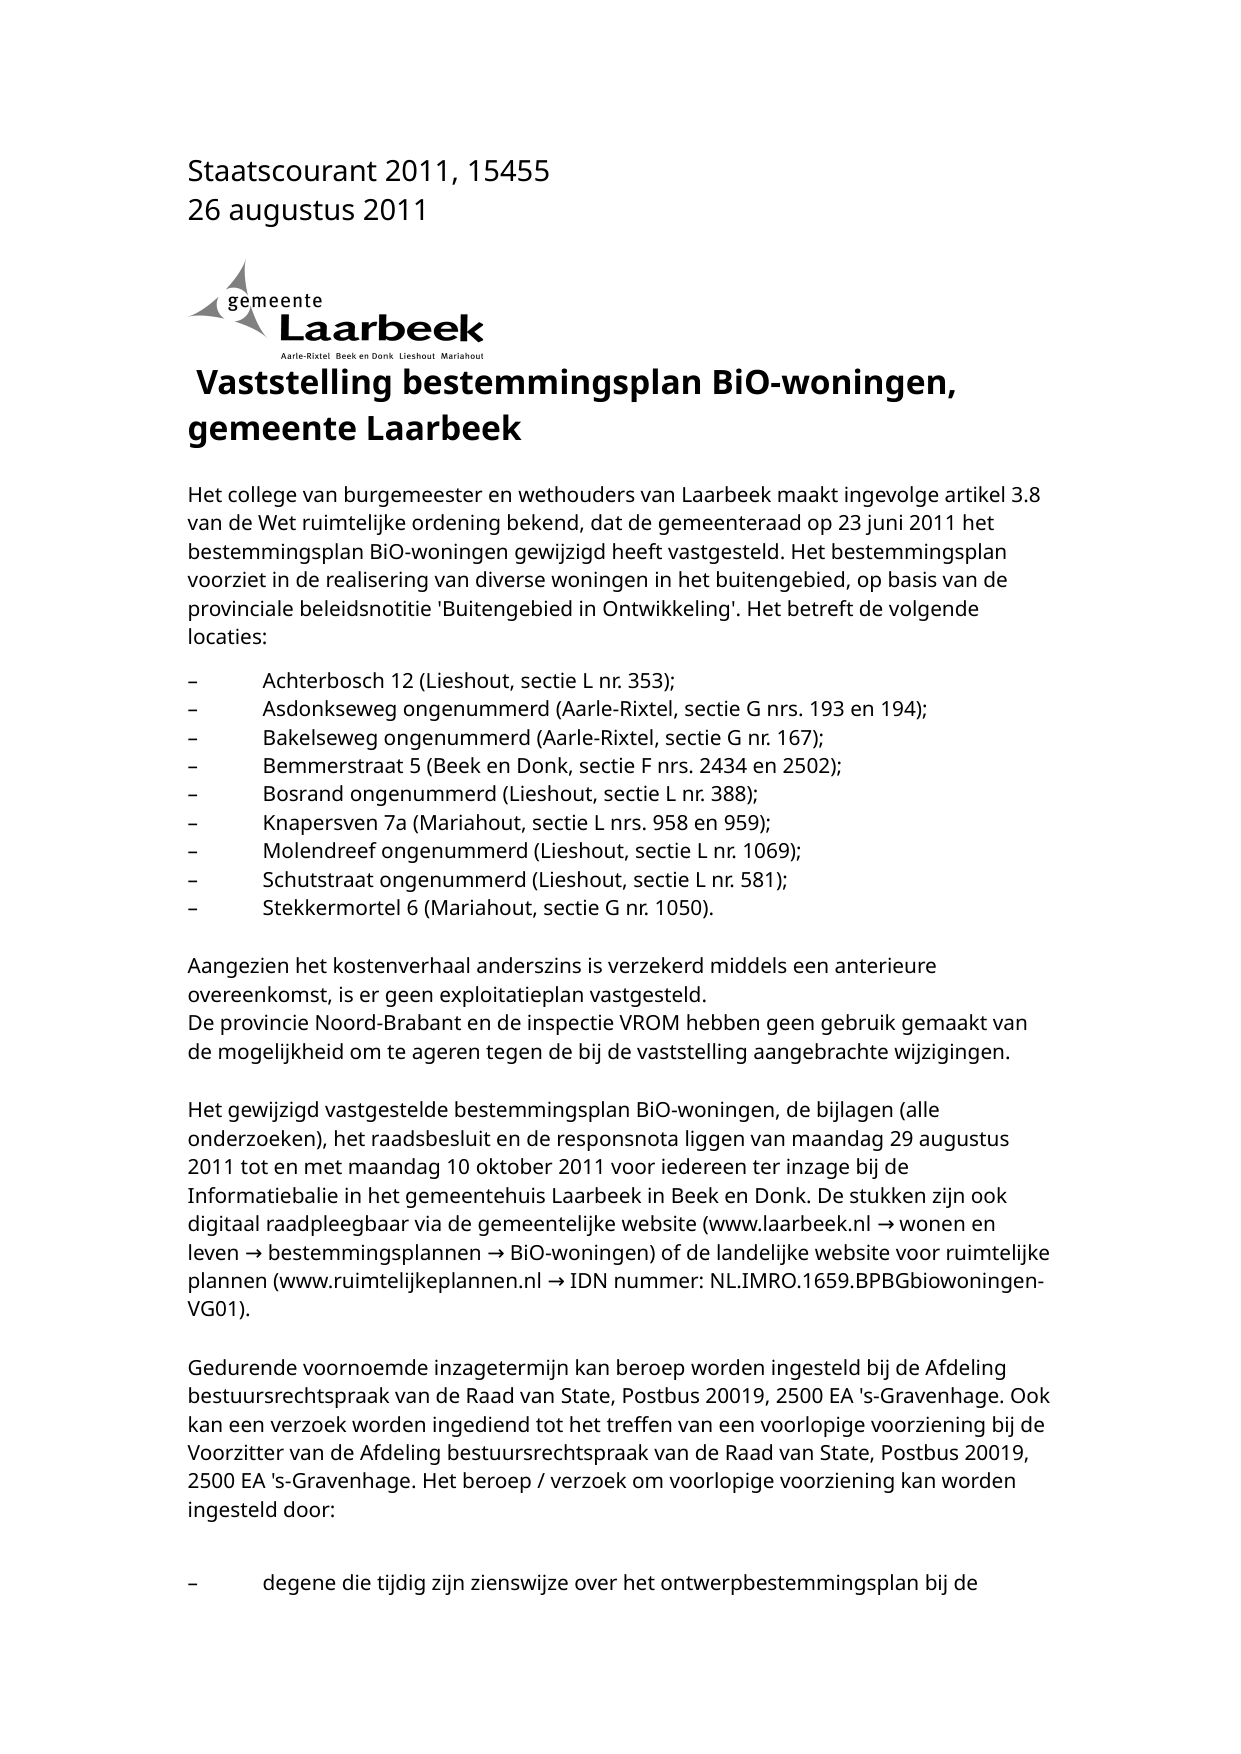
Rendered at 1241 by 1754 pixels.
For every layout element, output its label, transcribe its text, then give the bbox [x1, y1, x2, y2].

list Asdonkseweg ongenummerd (Aarle-Rixtel, sectie G nrs. 193 en 194); [187, 694, 1053, 723]
text Aangezien het kostenverhaal anderszins is verzekerd middels een anterieure overeenkomst, is er geen exploitatieplan vastgesteld. [187, 952, 1053, 1008]
text Het gewijzigd vastgestelde bestemmingsplan BiO-woningen, de bijlagen (alle onderzoeken), het raadsbesluit en de responsnota liggen van maandag 29 augustus 2011 tot en met maandag 10 oktober 2011 voor iedereen ter inzage bij de Informatiebalie in het gemeentehuis Laarbeek in Beek en Donk. De stukken zijn ook digitaal raadpleegbaar via de gemeentelijke website (www.laarbeek.nl → wonen en leven → bestemmingsplannen → BiO-woningen) of de landelijke website voor ruimtelijke plannen (www.ruimtelijkeplannen.nl → IDN nummer: NL.IMRO.1659.BPBGbiowoningen-VG01). [187, 1095, 1053, 1323]
list Bakelseweg ongenummerd (Aarle-Rixtel, sectie G nr. 167); [187, 723, 1053, 751]
text De provincie Noord-Brabant en de inspectie VROM hebben geen gebruik gemaakt van de mogelijkheid om te ageren tegen de bij de vaststelling aangebrachte wijzigingen. [187, 1008, 1053, 1065]
text Het college van burgemeester en wethouders van Laarbeek maakt ingevolge artikel 3.8 van de Wet ruimtelijke ordening bekend, dat de gemeenteraad op 23 juni 2011 het bestemmingsplan BiO-woningen gewijzigd heeft vastgesteld. Het bestemmingsplan voorziet in de realisering van diverse woningen in het buitengebied, op basis van de provinciale beleidsnotitie 'Buitengebied in Ontwikkeling'. Het betreft de volgende locaties: [187, 480, 1053, 651]
list Stekkermortel 6 (Mariahout, sectie G nr. 1050). [187, 893, 1053, 922]
text Gedurende voornoemde inzagetermijn kan beroep worden ingesteld bij de Afdeling bestuursrechtspraak van de Raad van State, Postbus 20019, 2500 EA 's-Gravenhage. Ook kan een verzoek worden ingediend tot het treffen van een voorlopige voorziening bij de Voorzitter van de Afdeling bestuursrechtspraak van de Raad van State, Postbus 20019, 2500 EA 's-Gravenhage. Het beroep / verzoek om voorlopige voorziening kan worden ingesteld door: [187, 1353, 1053, 1523]
list Knapersven 7a (Mariahout, sectie L nrs. 958 en 959); [187, 808, 1053, 836]
list Molendreef ongenummerd (Lieshout, sectie L nr. 1069); [187, 836, 1053, 865]
list Bemmerstraat 5 (Beek en Donk, sectie F nrs. 2434 en 2502); [187, 751, 1053, 779]
list degene die tijdig zijn zienswijze over het ontwerpbestemmingsplan bij de [187, 1568, 1053, 1597]
text Staatscourant 2011, 15455 [187, 150, 1053, 190]
text 26 augustus 2011 [187, 190, 1053, 229]
picture [187, 258, 484, 359]
list Schutstraat ongenummerd (Lieshout, sectie L nr. 581); [187, 865, 1053, 893]
subtitle Vaststelling bestemmingsplan BiO-woningen, gemeente Laarbeek [187, 271, 1053, 450]
list Achterbosch 12 (Lieshout, sectie L nr. 353); [187, 666, 1053, 694]
list Bosrand ongenummerd (Lieshout, sectie L nr. 388); [187, 779, 1053, 808]
